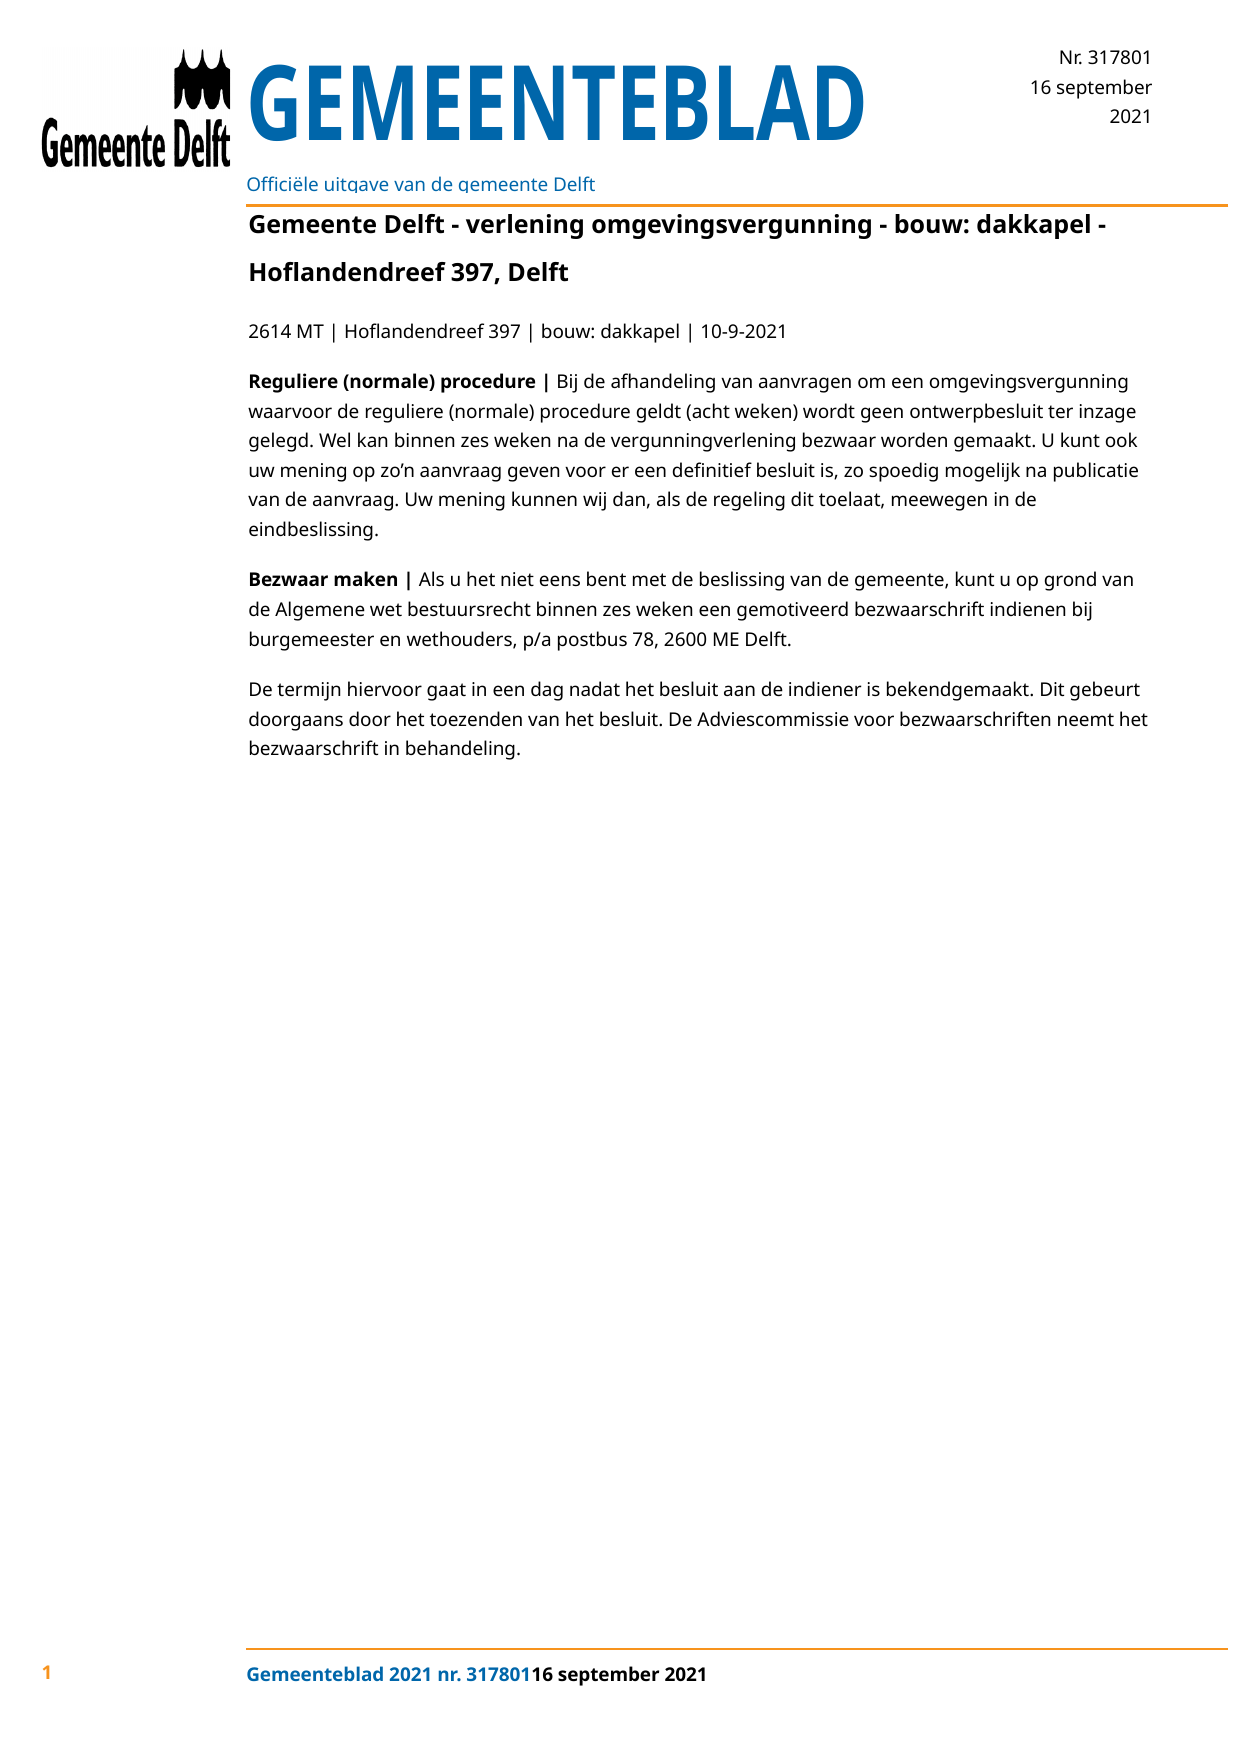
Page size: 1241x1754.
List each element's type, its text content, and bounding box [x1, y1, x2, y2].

text 2614 MT | Hoflandendreef 397 | bouw: dakkapel | 10-9-2021 [248, 318, 1152, 344]
text Gemeente Delft - verlening omgevingsvergunning - bouw: dakkapel - Hoflandendreef 397, Delft [248, 207, 1152, 288]
text Reguliere (normale) procedure | Bij de afhandeling van aanvragen om een omgevingsvergunning waarvoor de reguliere (normale) procedure geldt (acht weken) wordt geen ontwerpbesluit ter inzage gelegd. Wel kan binnen zes weken na de vergunningverlening bezwaar worden gemaakt. U kunt ook uw mening op zo’n aanvraag geven voor er een definitief besluit is, zo spoedig mogelijk na publicatie van de aanvraag. Uw mening kunnen wij dan, als de regeling dit toelaat, meewegen in de eindbeslissing. [248, 368, 1152, 542]
text Bezwaar maken | Als u het niet eens bent met de beslissing van de gemeente, kunt u op grond van de Algemene wet bestuursrecht binnen zes weken een gemotiveerd bezwaarschrift indienen bij burgemeester en wethouders, p/a postbus 78, 2600 ME Delft. [248, 567, 1152, 652]
picture [41, 47, 231, 172]
text De termijn hiervoor gaat in een dag nadat het besluit aan de indiener is bekendgemaakt. Dit gebeurt doorgaans door het toezenden van het besluit. De Adviescommissie voor bezwaarschriften neemt het bezwaarschrift in behandeling. [248, 676, 1152, 761]
